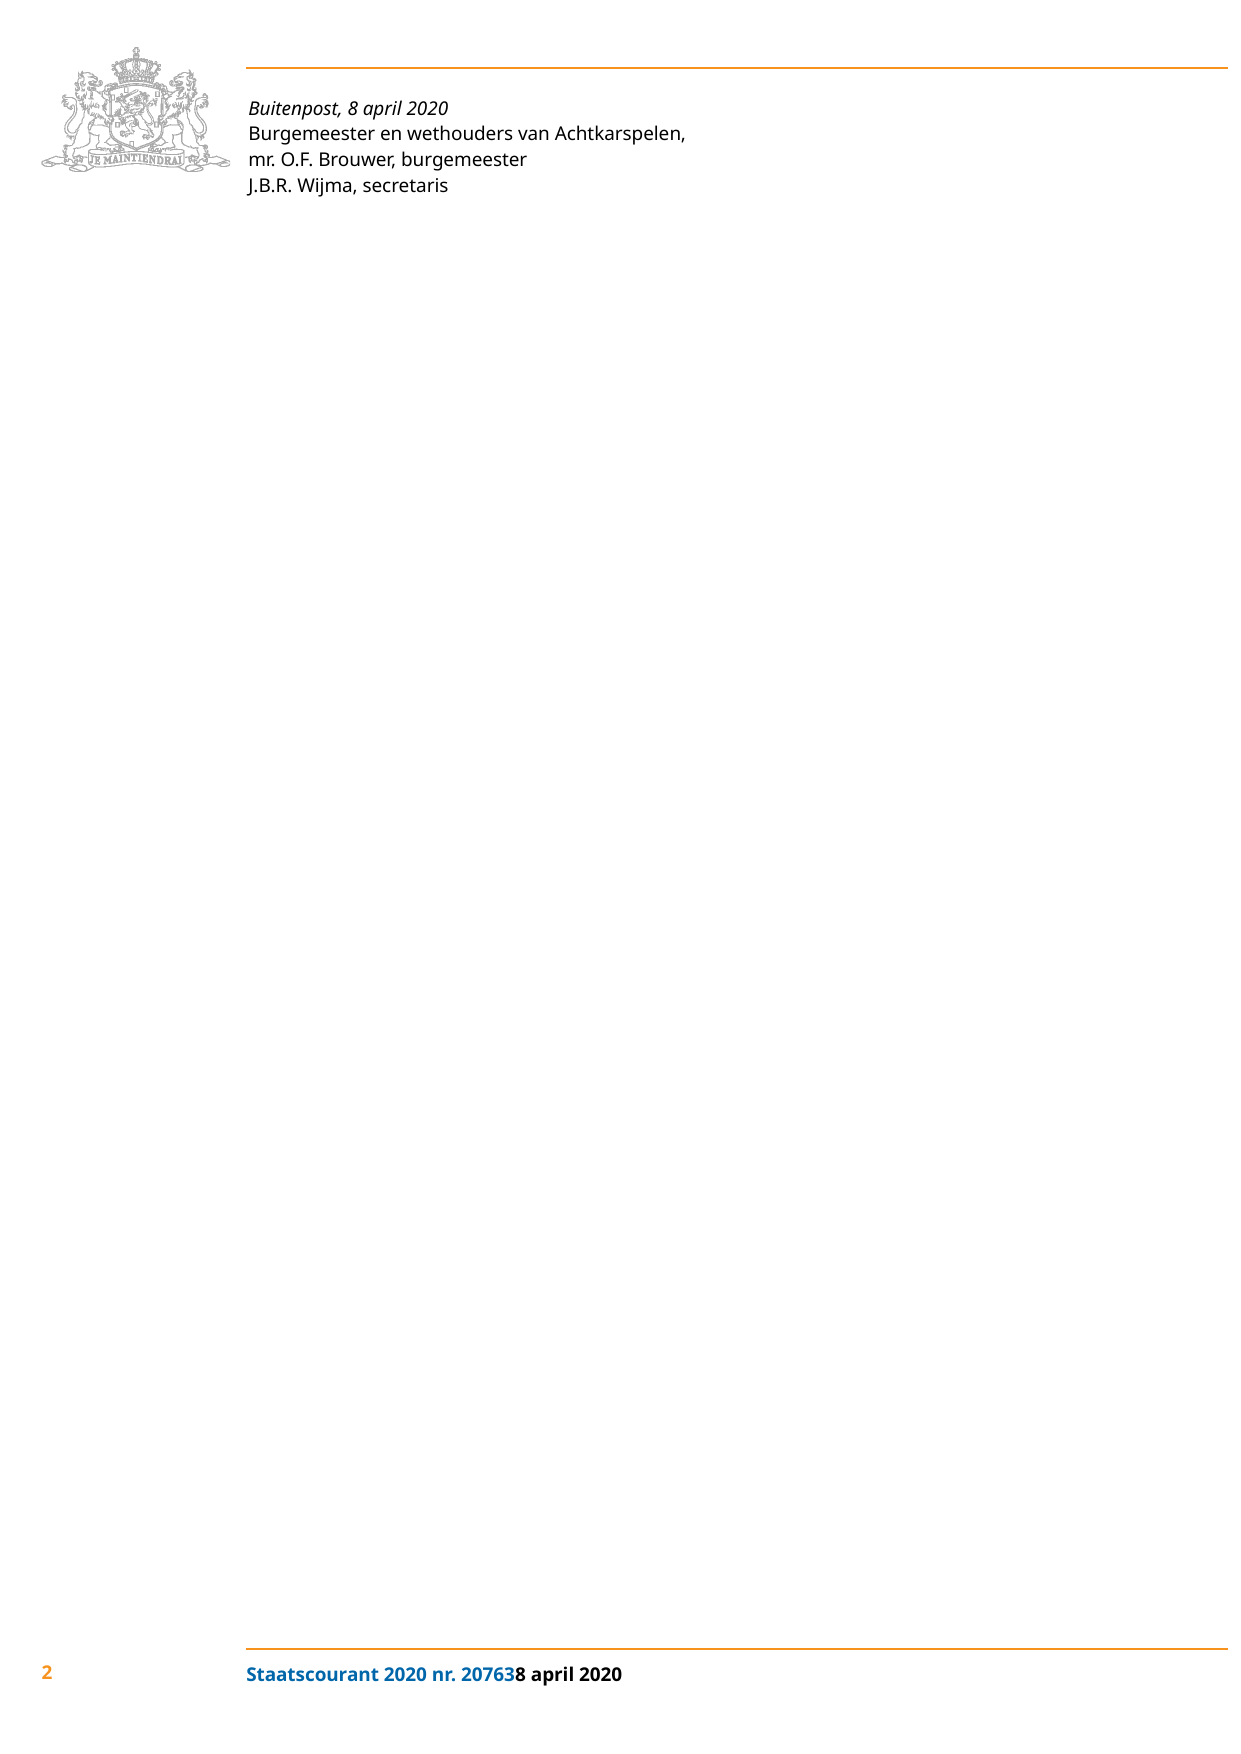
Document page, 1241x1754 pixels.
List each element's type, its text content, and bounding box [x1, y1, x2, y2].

text Burgemeester en wethouders van Achtkarspelen, [248, 121, 1152, 146]
picture [41, 47, 231, 172]
text mr. O.F. Brouwer, burgemeester [248, 146, 1152, 172]
text J.B.R. Wijma, secretaris [248, 172, 1152, 198]
text Buitenpost, 8 april 2020 [248, 95, 1152, 121]
